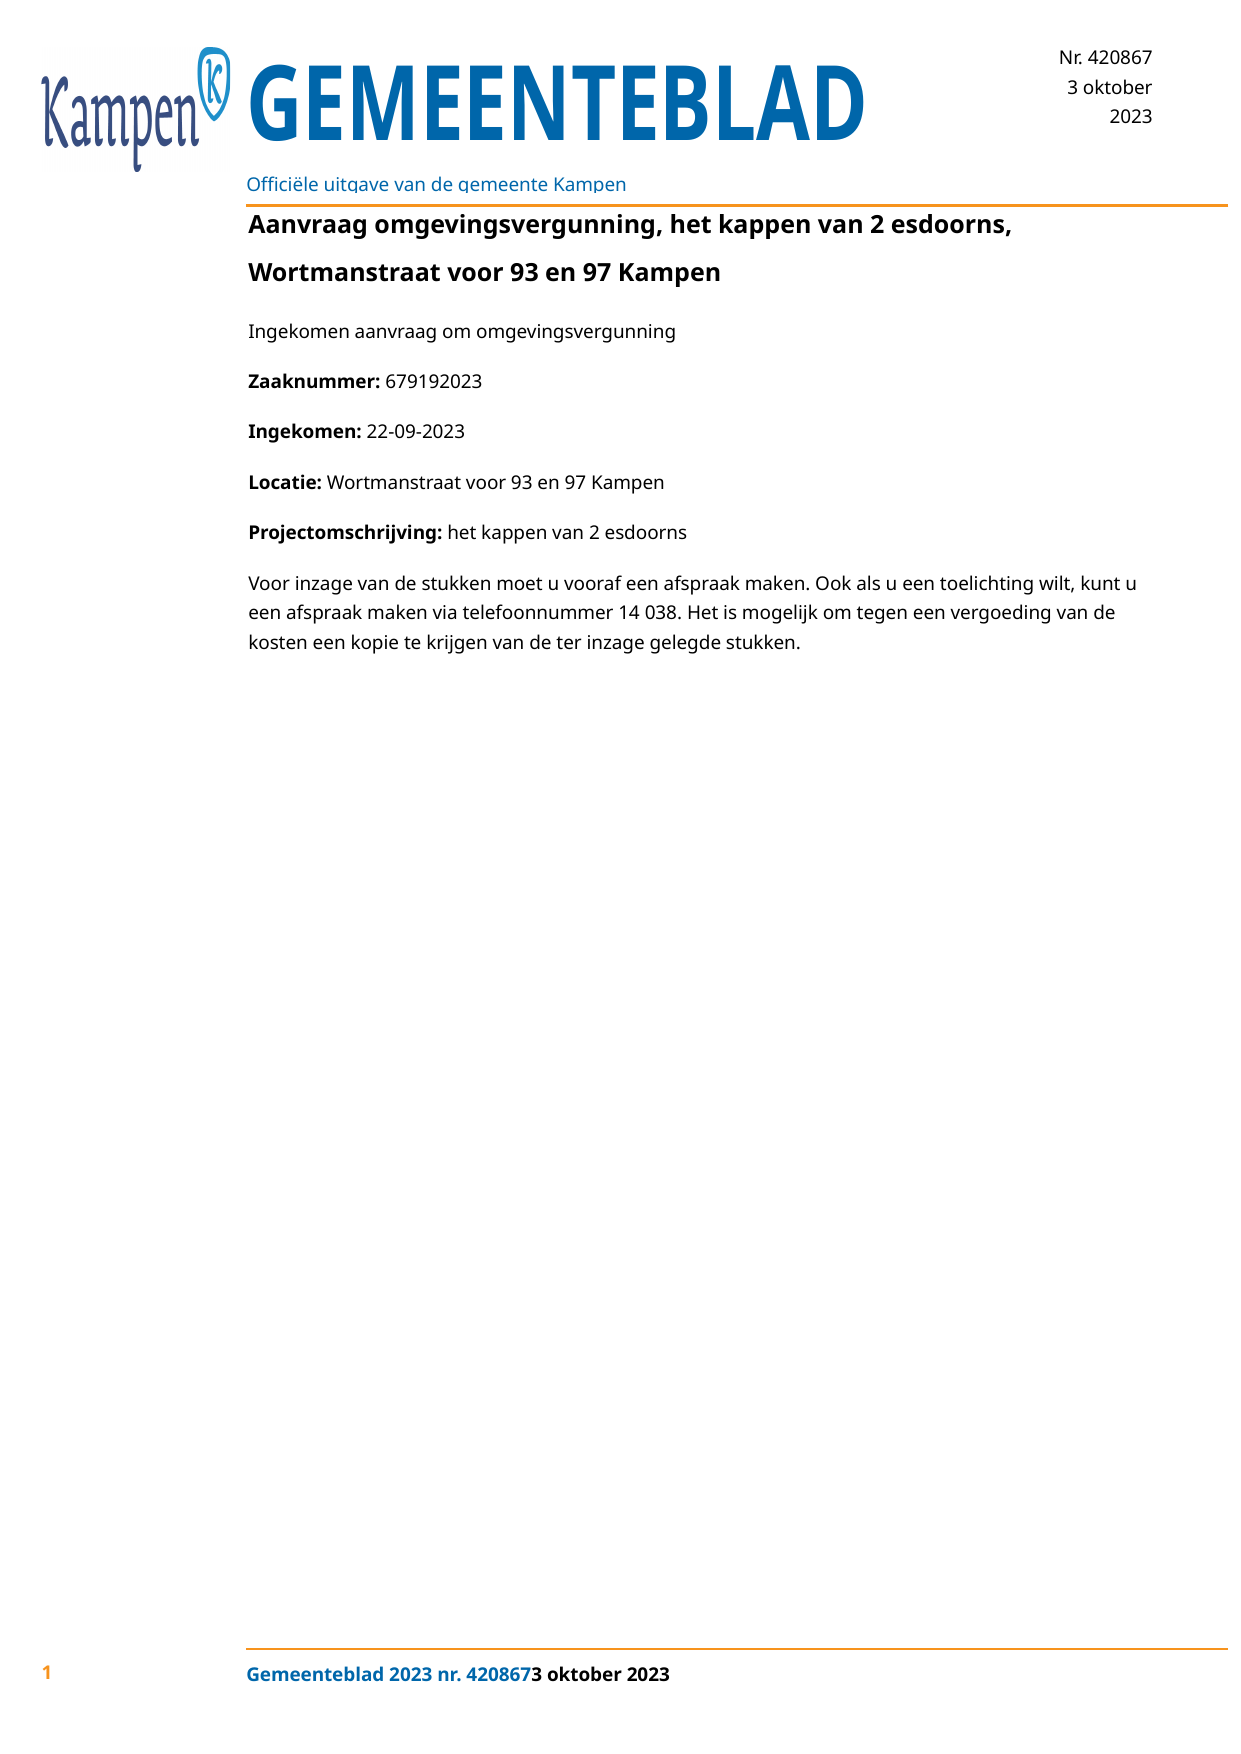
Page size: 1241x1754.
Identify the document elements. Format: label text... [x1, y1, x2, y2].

picture [41, 47, 231, 172]
text Aanvraag omgevingsvergunning, het kappen van 2 esdoorns, Wortmanstraat voor 93 en 97 Kampen [248, 207, 1152, 288]
text Ingekomen: 22-09-2023 [248, 419, 1152, 444]
text Locatie: Wortmanstraat voor 93 en 97 Kampen [248, 469, 1152, 495]
text Zaaknummer: 679192023 [248, 368, 1152, 394]
text Ingekomen aanvraag om omgevingsvergunning [248, 318, 1152, 344]
text Voor inzage van de stukken moet u vooraf een afspraak maken. Ook als u een toelichting wilt, kunt u een afspraak maken via telefoonnummer 14 038. Het is mogelijk om tegen een vergoeding van de kosten een kopie te krijgen van de ter inzage gelegde stukken. [248, 570, 1152, 655]
text Projectomschrijving: het kappen van 2 esdoorns [248, 519, 1152, 545]
